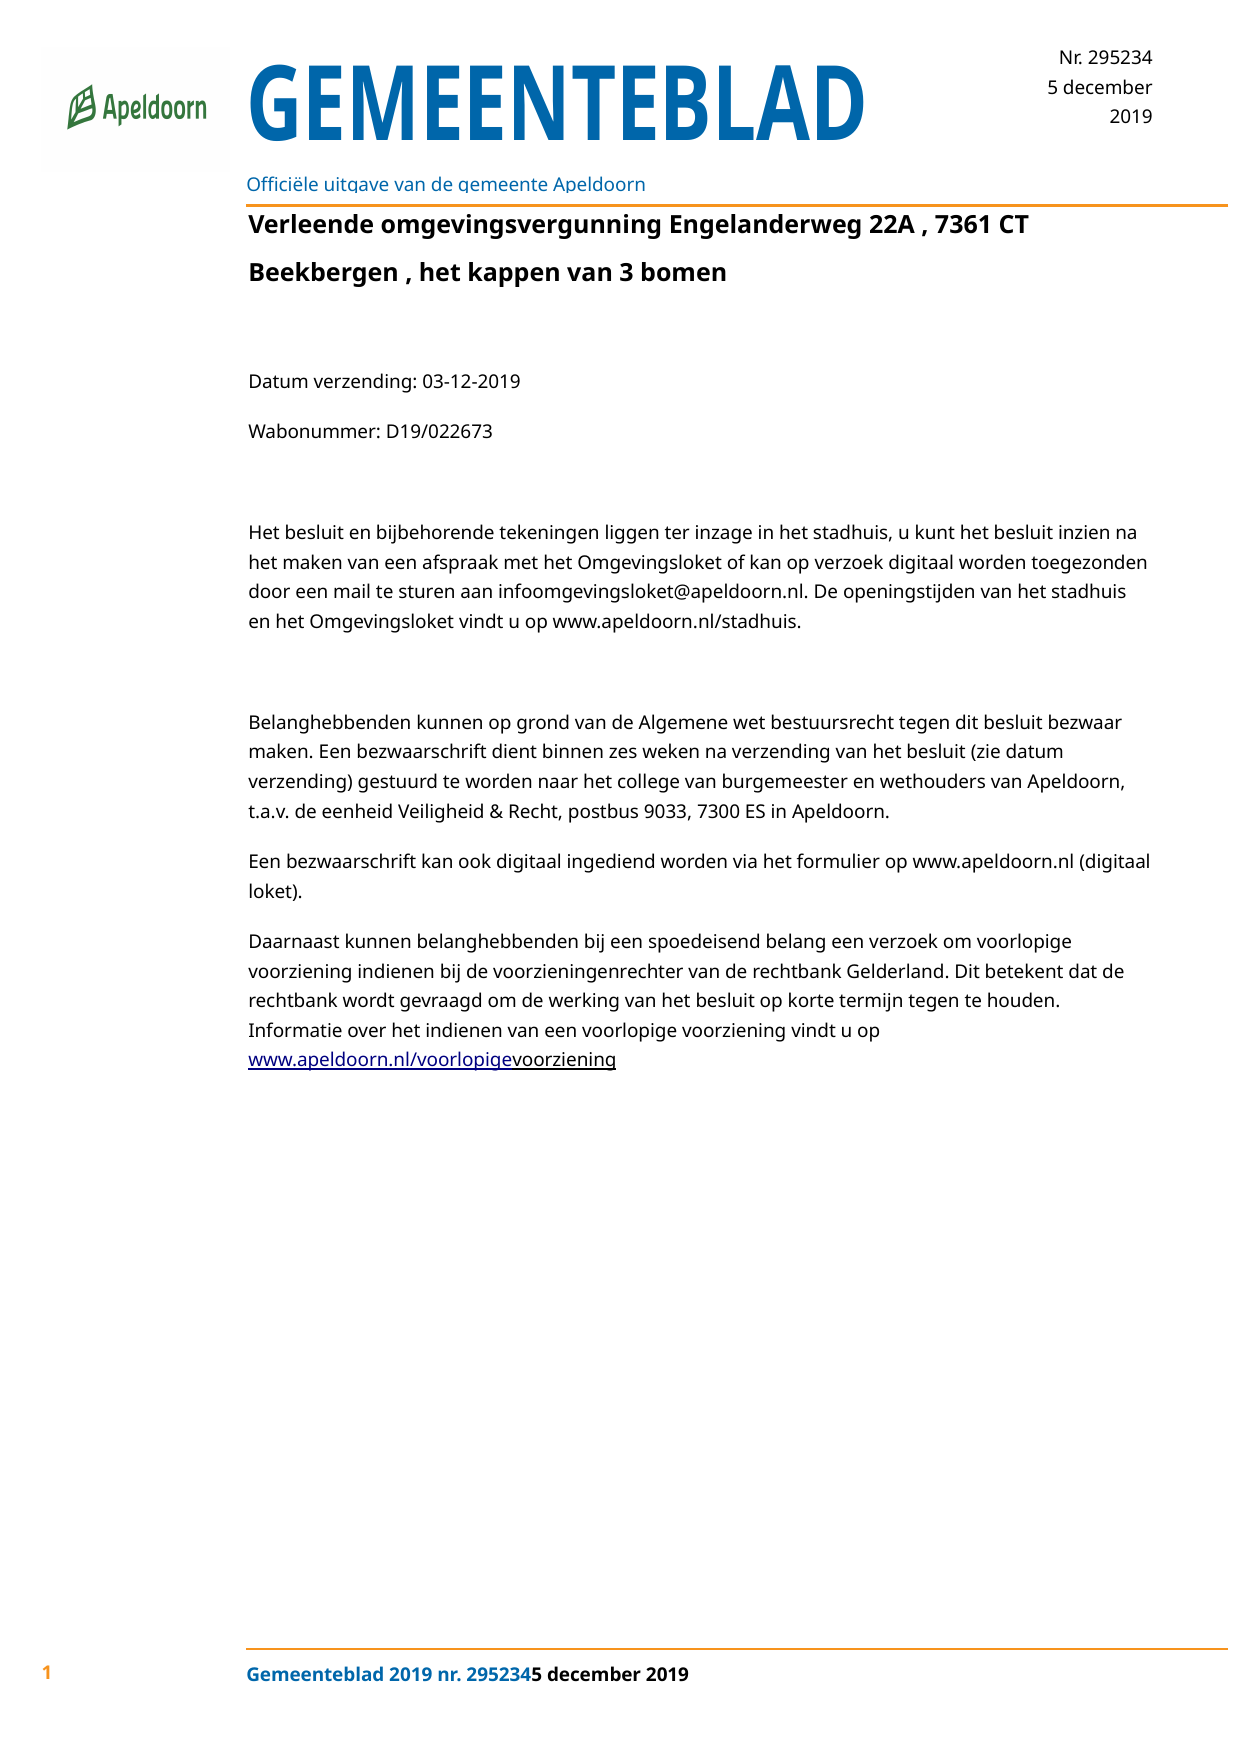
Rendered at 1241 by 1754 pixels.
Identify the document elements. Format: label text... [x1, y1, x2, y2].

text Daarnaast kunnen belanghebbenden bij een spoedeisend belang een verzoek om voorlopige voorziening indienen bij de voorzieningenrechter van de rechtbank Gelderland. Dit betekent dat de rechtbank wordt gevraagd om de werking van het besluit op korte termijn tegen te houden. Informatie over het indienen van een voorlopige voorziening vindt u op www.apeldoorn.nl/voorlopigevoorziening [248, 928, 1152, 1072]
text Wabonummer: D19/022673 [248, 419, 1152, 444]
text Belanghebbenden kunnen op grond van de Algemene wet bestuursrecht tegen dit besluit bezwaar maken. Een bezwaarschrift dient binnen zes weken na verzending van het besluit (zie datum verzending) gestuurd te worden naar het college van burgemeester en wethouders van Apeldoorn, t.a.v. de eenheid Veiligheid & Recht, postbus 9033, 7300 ES in Apeldoorn. [248, 709, 1152, 824]
picture [41, 47, 231, 172]
text Verleende omgevingsvergunning Engelanderweg 22A , 7361 CT Beekbergen , het kappen van 3 bomen [248, 207, 1152, 288]
text Datum verzending: 03-12-2019 [248, 368, 1152, 394]
text Het besluit en bijbehorende tekeningen liggen ter inzage in het stadhuis, u kunt het besluit inzien na het maken van een afspraak met het Omgevingsloket of kan op verzoek digitaal worden toegezonden door een mail te sturen aan infoomgevingsloket@apeldoorn.nl. De openingstijden van het stadhuis en het Omgevingsloket vindt u op www.apeldoorn.nl/stadhuis. [248, 519, 1152, 634]
text Een bezwaarschrift kan ook digitaal ingediend worden via het formulier op www.apeldoorn.nl (digitaal loket). [248, 848, 1152, 904]
